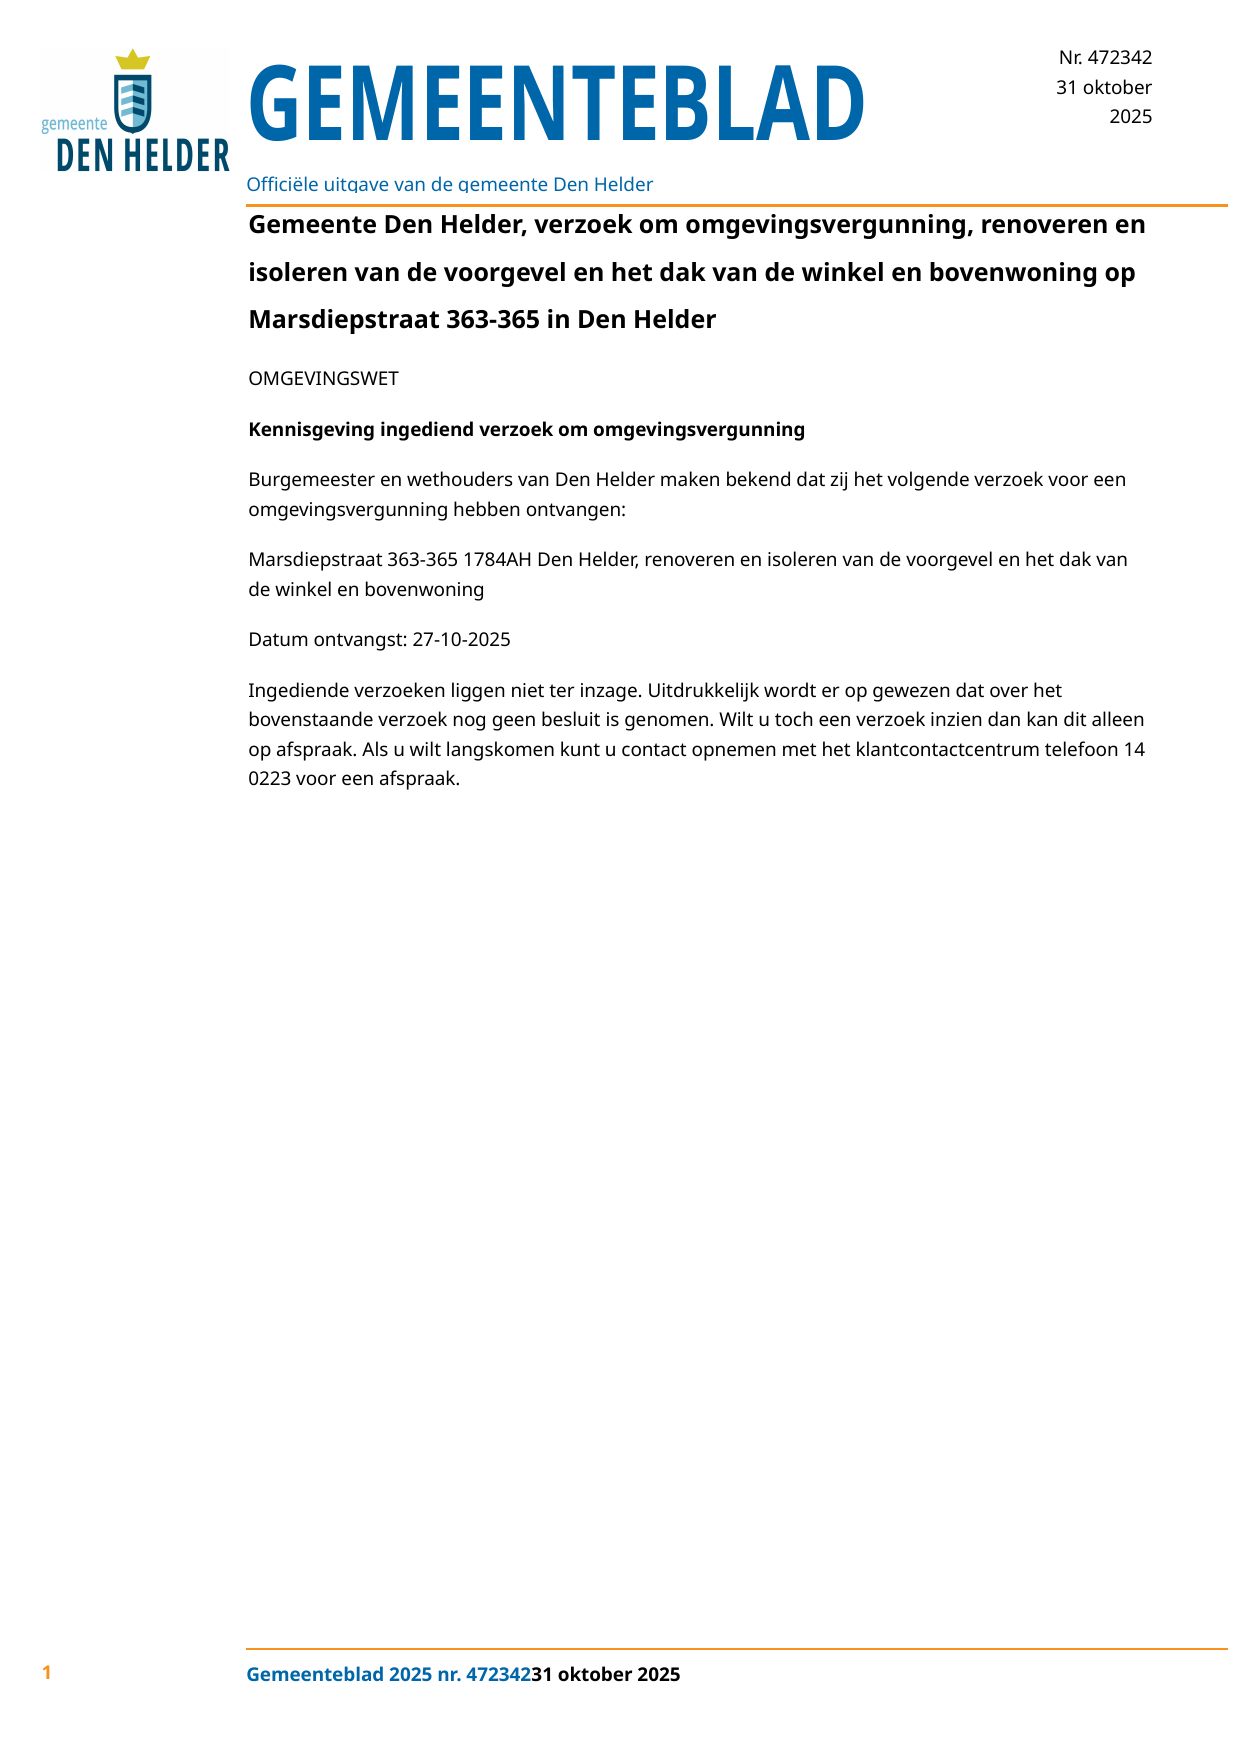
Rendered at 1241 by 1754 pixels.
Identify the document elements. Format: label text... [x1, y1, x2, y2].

text Gemeente Den Helder, verzoek om omgevingsvergunning, renoveren en isoleren van de voorgevel en het dak van de winkel en bovenwoning op Marsdiepstraat 363-365 in Den Helder [248, 207, 1152, 336]
text Datum ontvangst: 27-10-2025 [248, 626, 1152, 652]
picture [63, 144, 68, 165]
text Kennisgeving ingediend verzoek om omgevingsvergunning [248, 416, 1152, 442]
picture [100, 154, 106, 172]
picture [130, 157, 135, 172]
picture [182, 144, 187, 165]
text Burgemeester en wethouders van Den Helder maken bekend dat zij het volgende verzoek voor een omgevingsvergunning hebben ontvangen: [248, 466, 1152, 522]
text Ingediende verzoeken liggen niet ter inzage. Uitdrukkelijk wordt er op gewezen dat over het bovenstaande verzoek nog geen besluit is genomen. Wilt u toch een verzoek inzien dan kan dit alleen op afspraak. Als u wilt langskomen kunt u contact opnemen met het klantcontactcentrum telefoon 14 0223 voor een afspraak. [248, 677, 1152, 791]
text Marsdiepstraat 363-365 1784AH Den Helder, renoveren en isoleren van de voorgevel en het dak van de winkel en bovenwoning [248, 546, 1152, 602]
picture [41, 47, 231, 172]
picture [220, 160, 224, 172]
text OMGEVINGSWET [248, 366, 1152, 391]
